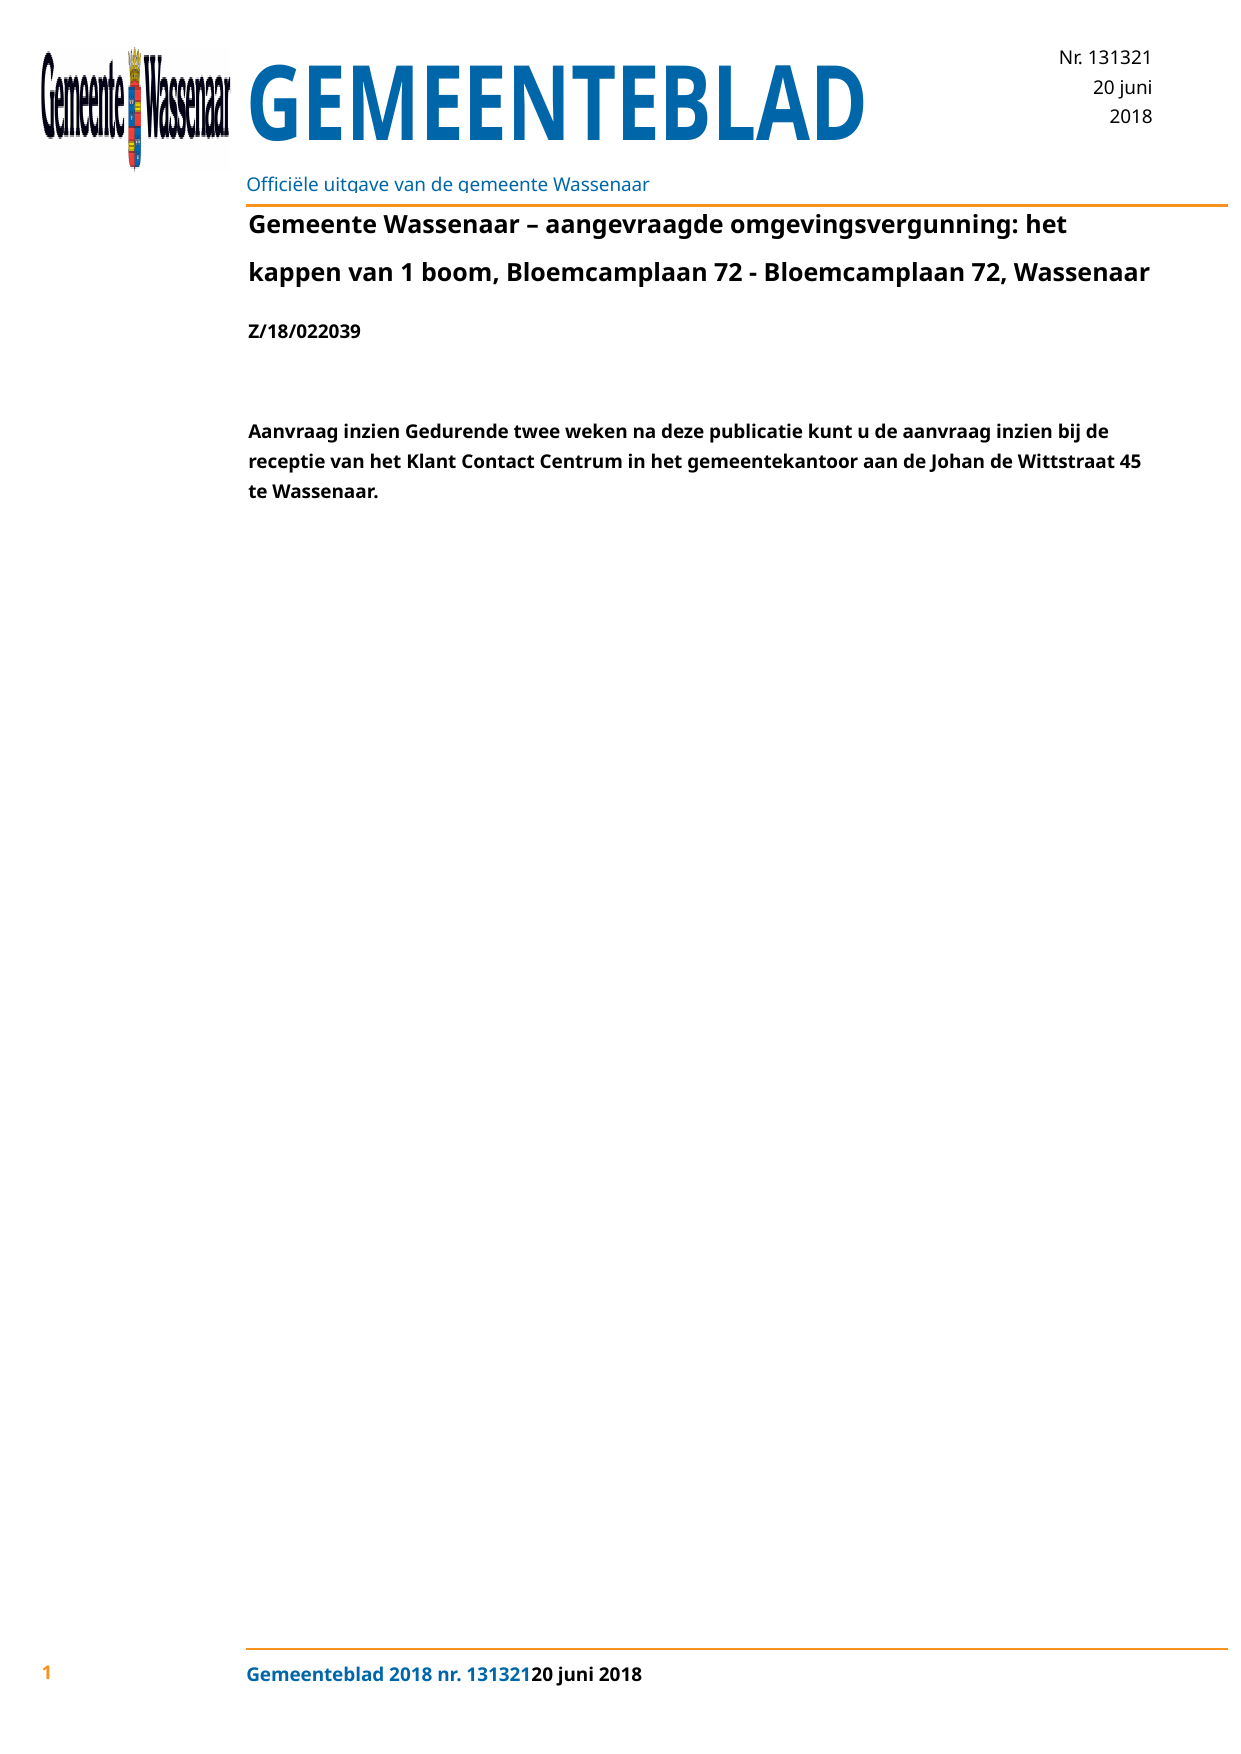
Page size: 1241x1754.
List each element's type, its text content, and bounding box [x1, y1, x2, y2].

text Gemeente Wassenaar – aangevraagde omgevingsvergunning: het kappen van 1 boom, Bloemcamplaan 72 - Bloemcamplaan 72, Wassenaar [248, 207, 1152, 288]
text Z/18/022039 [248, 318, 1152, 344]
text Aanvraag inzien Gedurende twee weken na deze publicatie kunt u de aanvraag inzien bij de receptie van het Klant Contact Centrum in het gemeentekantoor aan de Johan de Wittstraat 45 te Wassenaar. [248, 419, 1152, 504]
picture [41, 47, 231, 172]
